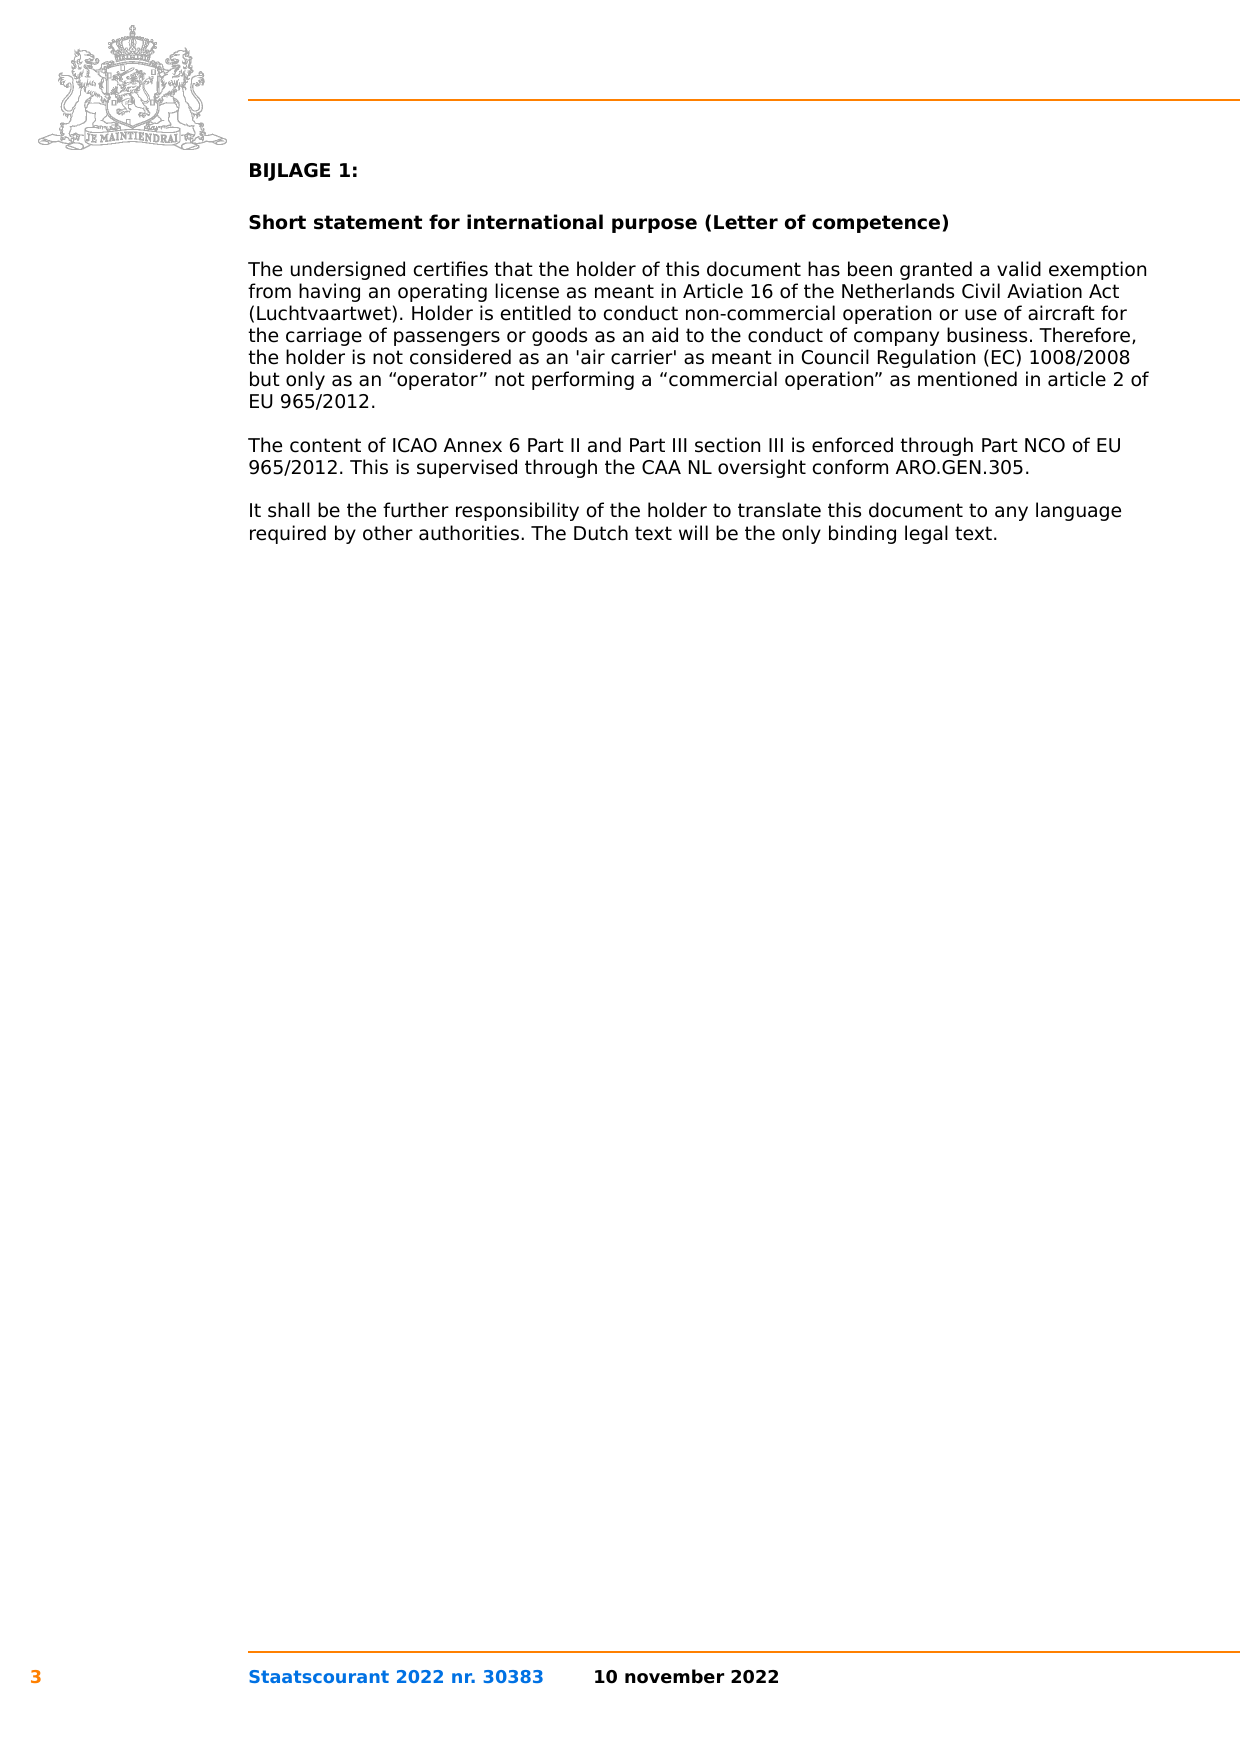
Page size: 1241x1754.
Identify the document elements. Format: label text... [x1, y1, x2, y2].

text It shall be the further responsibility of the holder to translate this document to any language required by other authorities. The Dutch text will be the only binding legal text. [248, 500, 1163, 544]
text The content of ICAO Annex 6 Part II and Part III section III is enforced through Part NCO of EU 965/2012. This is supervised through the CAA NL oversight conform ARO.GEN.305. [248, 434, 1163, 478]
picture [38, 25, 227, 150]
subtitle BIJLAGE 1: [248, 160, 1163, 182]
text The undersigned certifies that the holder of this document has been granted a valid exemption from having an operating license as meant in Article 16 of the Netherlands Civil Aviation Act (Luchtvaartwet). Holder is entitled to conduct non-commercial operation or use of aircraft for the carriage of passengers or goods as an aid to the conduct of company business. Therefore, the holder is not considered as an 'air carrier' as meant in Council Regulation (EC) 1008/2008 but only as an “operator” not performing a “commercial operation” as mentioned in article 2 of EU 965/2012. [248, 259, 1163, 413]
subtitle Short statement for international purpose (Letter of competence) [248, 212, 1163, 234]
